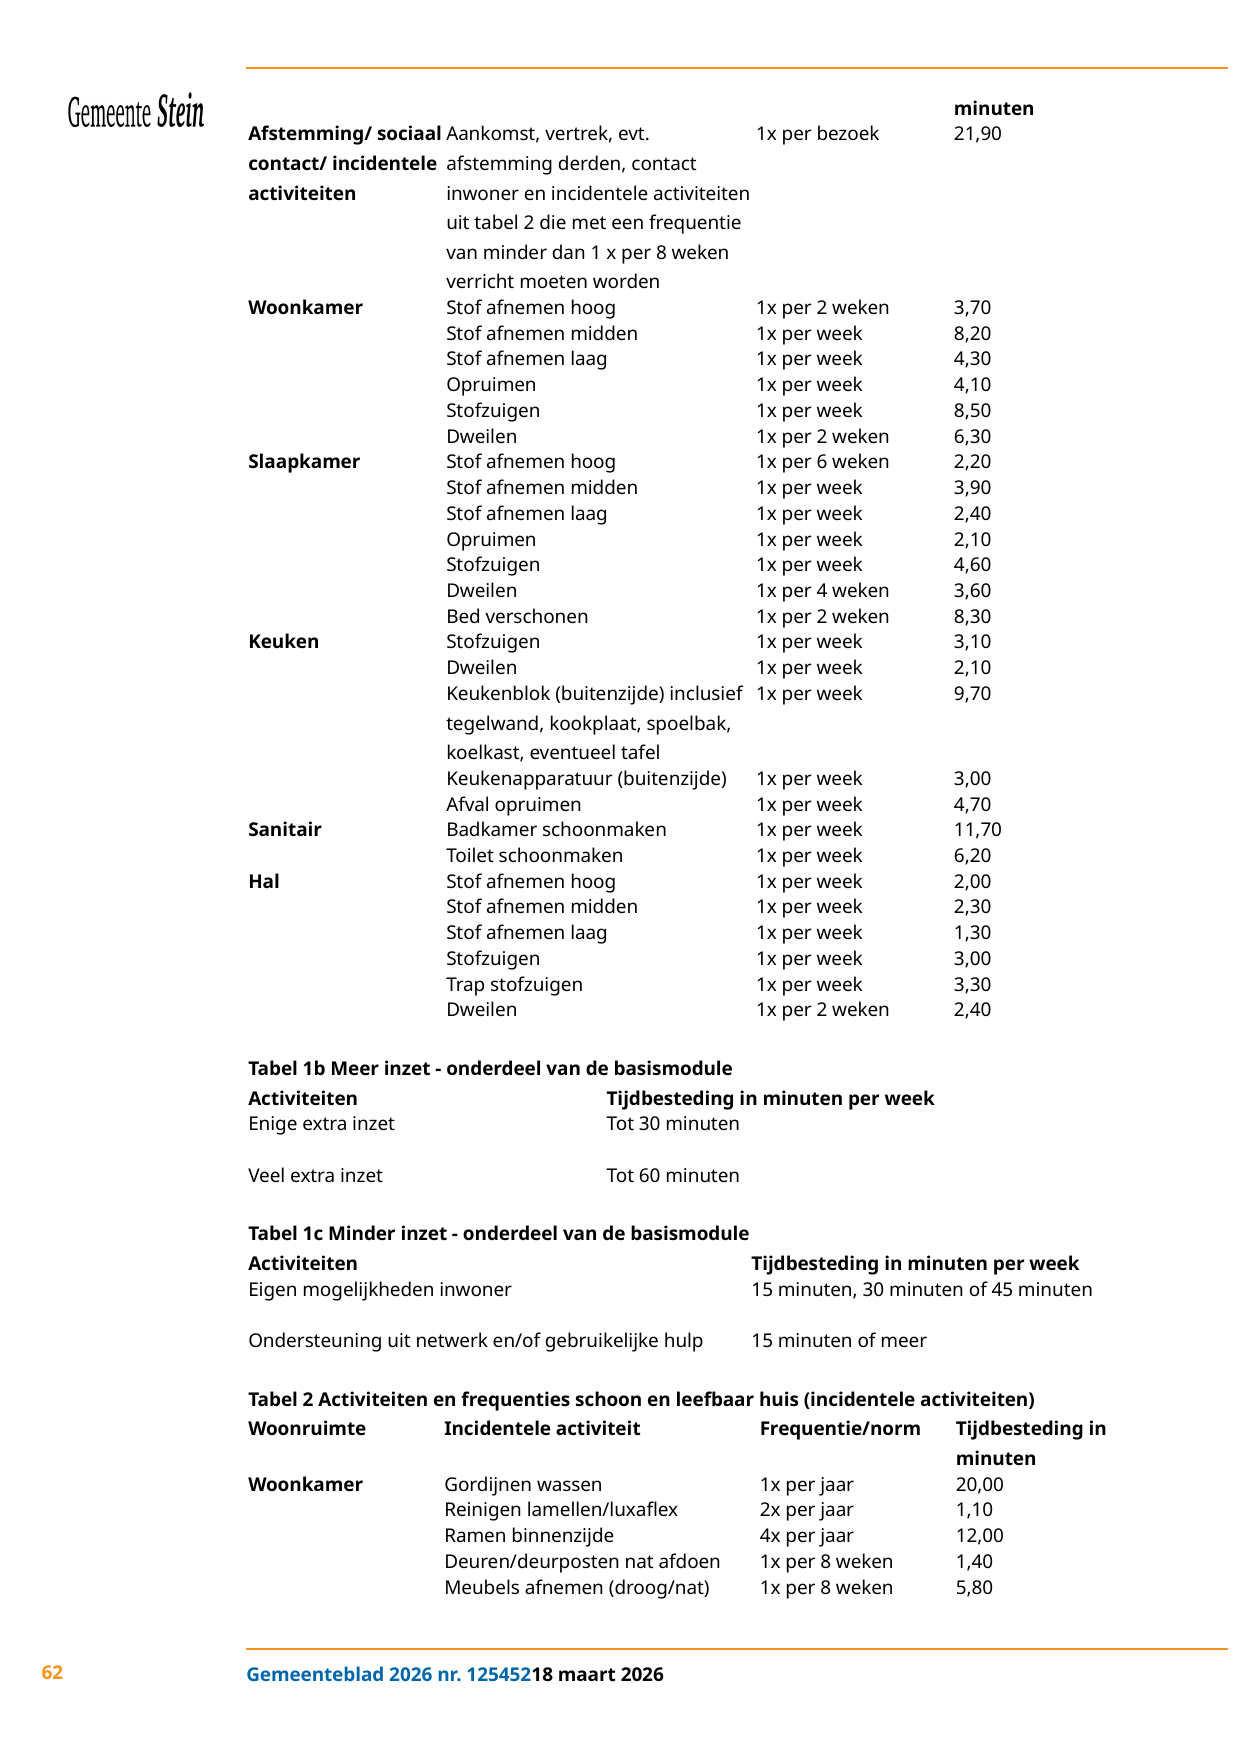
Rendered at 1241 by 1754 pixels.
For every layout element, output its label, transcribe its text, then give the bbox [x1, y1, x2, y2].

table_cell Stof afnemen laag [446, 500, 756, 526]
table_cell Dweilen [446, 423, 756, 448]
table_cell Woonkamer [248, 1471, 444, 1599]
table_cell 15 minuten of meer [751, 1328, 1152, 1353]
table_header Woonruimte [248, 1416, 444, 1471]
table_cell 11,70 [954, 816, 1152, 842]
table_cell 1x per week [756, 765, 954, 791]
table_header Activiteiten [248, 1250, 751, 1276]
table_cell 2,30 [954, 894, 1152, 919]
table_cell 8,20 [954, 320, 1152, 346]
table_cell 1x per week [756, 500, 954, 526]
table_cell Dweilen [446, 997, 756, 1022]
table_cell 4,10 [954, 371, 1152, 397]
table_cell 2x per jaar [760, 1497, 956, 1522]
table_cell 1x per week [756, 551, 954, 577]
table_cell Sanitair [248, 816, 446, 868]
table_header Tijdbesteding in minuten [956, 1416, 1152, 1471]
table_cell 1,40 [956, 1548, 1152, 1574]
table_cell 3,70 [954, 294, 1152, 320]
table_cell 4,60 [954, 551, 1152, 577]
table_cell 1x per 2 weken [756, 423, 954, 448]
table_cell [248, 1136, 606, 1162]
table_header Frequentie/norm [760, 1416, 956, 1471]
table_cell 12,00 [956, 1523, 1152, 1548]
table_cell Dweilen [446, 654, 756, 680]
table_header [756, 95, 954, 121]
table_cell 1x per week [756, 868, 954, 894]
table_cell 3,90 [954, 474, 1152, 500]
table_cell 1x per 2 weken [756, 997, 954, 1022]
table_cell Keuken [248, 629, 446, 816]
table_cell Stofzuigen [446, 551, 756, 577]
table_cell Gordijnen wassen [444, 1471, 759, 1497]
table_cell 1x per 8 weken [760, 1574, 956, 1599]
table_cell Veel extra inzet [248, 1162, 606, 1188]
table_cell 1x per week [756, 791, 954, 816]
table_cell Opruimen [446, 526, 756, 551]
table_header minuten [954, 95, 1152, 121]
table_cell Opruimen [446, 371, 756, 397]
table_header Incidentele activiteit [444, 1416, 759, 1471]
table_cell Slaapkamer [248, 449, 446, 629]
table_header [248, 95, 446, 121]
table_cell 8,50 [954, 397, 1152, 423]
table_cell Stof afnemen hoog [446, 294, 756, 320]
table_cell 2,40 [954, 997, 1152, 1022]
table_cell Enige extra inzet [248, 1111, 606, 1136]
table_cell Eigen mogelijkheden inwoner [248, 1276, 751, 1302]
table_cell Stofzuigen [446, 397, 756, 423]
text Tabel 1c Minder inzet - onderdeel van de basismodule [248, 1221, 1152, 1246]
table_cell 2,10 [954, 526, 1152, 551]
table_cell 1x per week [756, 371, 954, 397]
table_cell 20,00 [956, 1471, 1152, 1497]
table_cell 1x per week [756, 397, 954, 423]
table_cell 4,70 [954, 791, 1152, 816]
table_header Activiteiten [248, 1085, 606, 1111]
table_cell 1x per week [756, 894, 954, 919]
table_cell 1x per 8 weken [760, 1548, 956, 1574]
table_cell 1x per week [756, 654, 954, 680]
table_cell 3,30 [954, 971, 1152, 997]
table_cell 4x per jaar [760, 1523, 956, 1548]
table_cell 1x per week [756, 842, 954, 868]
table_cell 6,20 [954, 842, 1152, 868]
text Tabel 2 Activiteiten en frequenties schoon en leefbaar huis (incidentele activiteiten) [248, 1386, 1152, 1412]
table_cell 1x per bezoek [756, 121, 954, 294]
table_header [446, 95, 756, 121]
table_cell [248, 1302, 751, 1327]
table_cell 9,70 [954, 680, 1152, 765]
table_cell 1x per week [756, 526, 954, 551]
table_cell Toilet schoonmaken [446, 842, 756, 868]
table_cell 4,30 [954, 346, 1152, 371]
table_cell 2,10 [954, 654, 1152, 680]
table_cell 1x per week [756, 629, 954, 654]
table_cell Stof afnemen midden [446, 320, 756, 346]
table_cell 15 minuten, 30 minuten of 45 minuten [751, 1276, 1152, 1327]
table_cell Tot 60 minuten [606, 1162, 1152, 1188]
table_cell 21,90 [954, 121, 1152, 294]
table_cell 1x per week [756, 346, 954, 371]
table_cell 1x per week [756, 919, 954, 945]
table_cell 2,40 [954, 500, 1152, 526]
table_cell Meubels afnemen (droog/nat) [444, 1574, 759, 1599]
table_cell Ondersteuning uit netwerk en/of gebruikelijke hulp [248, 1328, 751, 1353]
table_cell Badkamer schoonmaken [446, 816, 756, 842]
table_cell 3,00 [954, 945, 1152, 971]
table_cell Deuren/deurposten nat afdoen [444, 1548, 759, 1574]
table_cell 3,00 [954, 765, 1152, 791]
table_cell 1x per jaar [760, 1471, 956, 1497]
table_cell 1x per week [756, 320, 954, 346]
table_cell Ramen binnenzijde [444, 1523, 759, 1548]
table_cell Stof afnemen midden [446, 894, 756, 919]
table_cell Bed verschonen [446, 603, 756, 629]
table_cell 1x per 6 weken [756, 449, 954, 474]
table_cell Stofzuigen [446, 629, 756, 654]
table_cell 1x per 4 weken [756, 577, 954, 603]
picture [41, 47, 231, 172]
table_cell 1x per week [756, 474, 954, 500]
table_cell 1x per 2 weken [756, 294, 954, 320]
table_cell Hal [248, 868, 446, 1022]
table_cell Reinigen lamellen/luxaflex [444, 1497, 759, 1522]
table_cell Stof afnemen hoog [446, 449, 756, 474]
table_cell 1x per week [756, 680, 954, 765]
table_cell 3,10 [954, 629, 1152, 654]
table_cell Afval opruimen [446, 791, 756, 816]
table_cell 1,10 [956, 1497, 1152, 1522]
table_cell Keukenapparatuur (buitenzijde) [446, 765, 756, 791]
table_cell 6,30 [954, 423, 1152, 448]
table_cell Stof afnemen hoog [446, 868, 756, 894]
table_cell Dweilen [446, 577, 756, 603]
table_cell 1,30 [954, 919, 1152, 945]
table_cell Tot 30 minuten [606, 1111, 1152, 1162]
table_header Tijdbesteding in minuten per week [751, 1250, 1152, 1276]
table_cell 1x per 2 weken [756, 603, 954, 629]
table_cell 1x per week [756, 945, 954, 971]
table_cell Afstemming/ sociaal contact/ incidentele activiteiten [248, 121, 446, 294]
table_cell Aankomst, vertrek, evt. afstemming derden, contact inwoner en incidentele activiteiten uit tabel 2 die met een frequentie van minder dan 1 x per 8 weken verricht moeten worden [446, 121, 756, 294]
table_cell Stof afnemen midden [446, 474, 756, 500]
table_cell Keukenblok (buitenzijde) inclusief tegelwand, kookplaat, spoelbak, koelkast, eventueel tafel [446, 680, 756, 765]
text Tabel 1b Meer inzet - onderdeel van de basismodule [248, 1055, 1152, 1081]
table_cell 2,00 [954, 868, 1152, 894]
table_header Tijdbesteding in minuten per week [606, 1085, 1152, 1111]
table_cell Stof afnemen laag [446, 919, 756, 945]
table_cell 8,30 [954, 603, 1152, 629]
table_cell Trap stofzuigen [446, 971, 756, 997]
table_cell 3,60 [954, 577, 1152, 603]
table_cell 1x per week [756, 971, 954, 997]
table_cell Stofzuigen [446, 945, 756, 971]
table_cell 1x per week [756, 816, 954, 842]
table_cell Woonkamer [248, 294, 446, 448]
table_cell Stof afnemen laag [446, 346, 756, 371]
table_cell 5,80 [956, 1574, 1152, 1599]
table_cell 2,20 [954, 449, 1152, 474]
